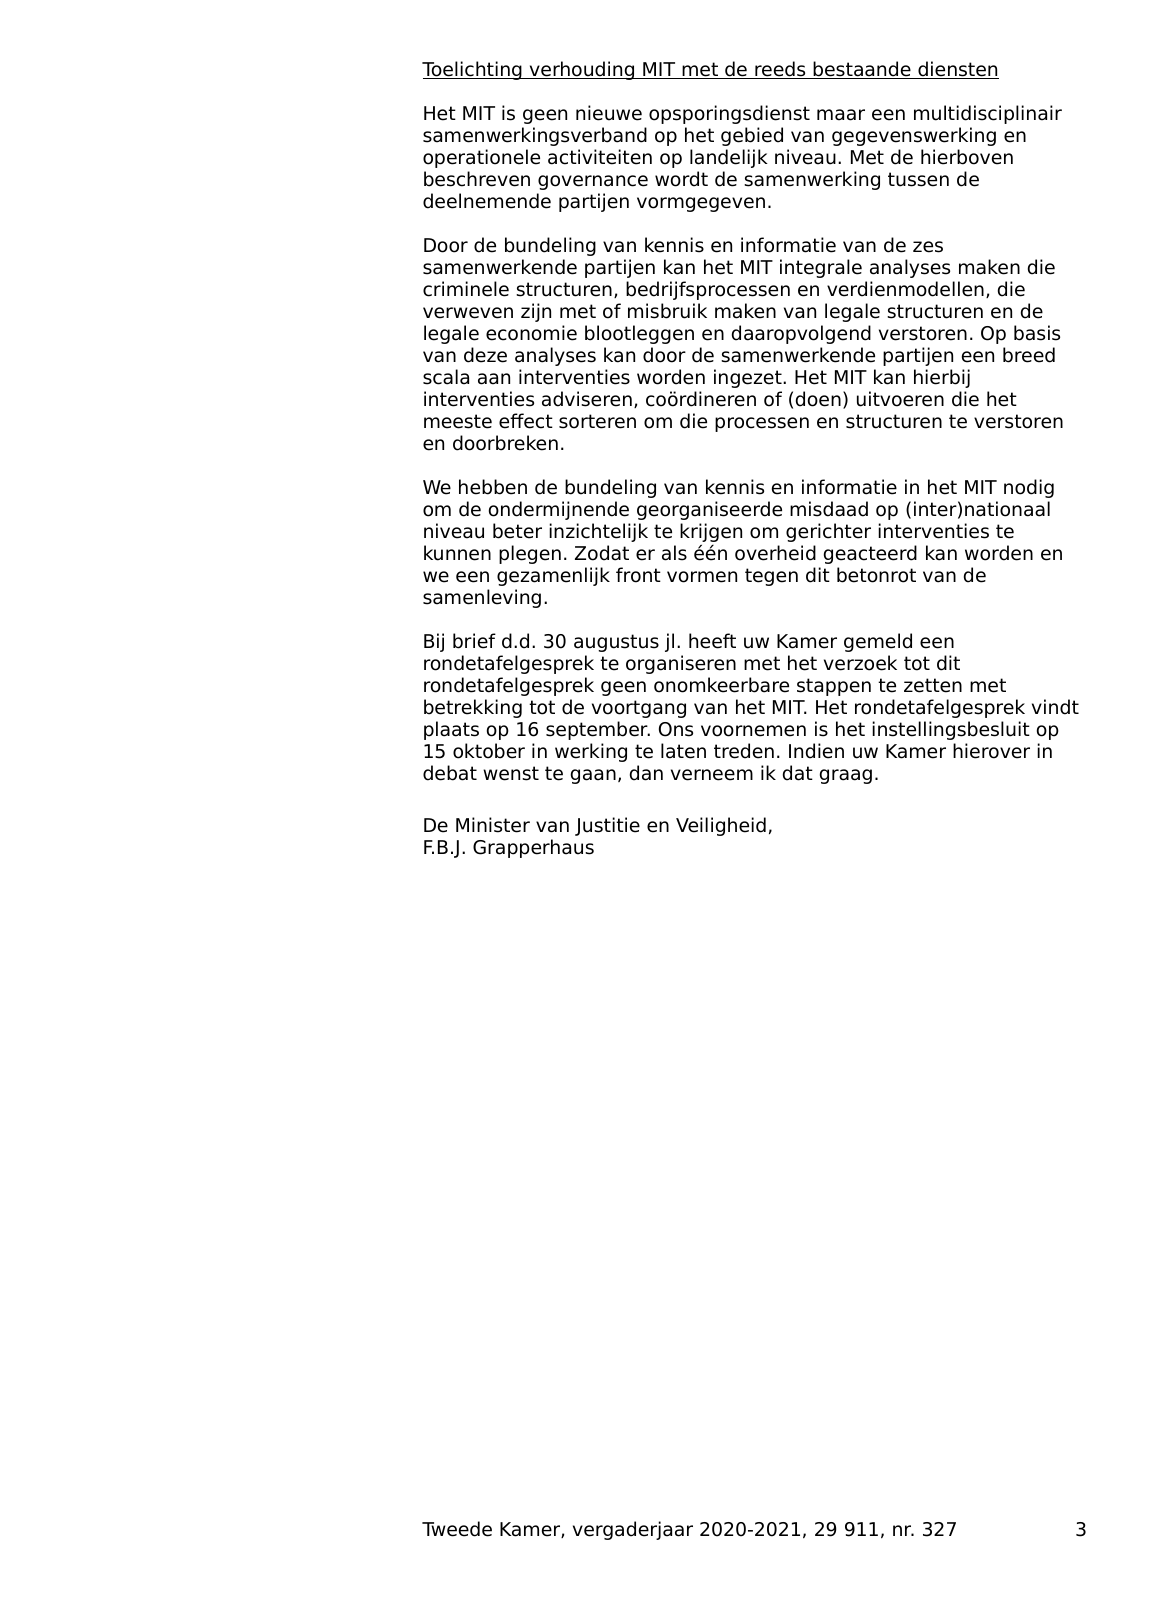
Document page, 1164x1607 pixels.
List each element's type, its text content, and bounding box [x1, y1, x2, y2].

subtitle Toelichting verhouding MIT met de reeds bestaande diensten [422, 59, 1087, 81]
text We hebben de bundeling van kennis en informatie in het MIT nodig om de ondermijnende georganiseerde misdaad op (inter)nationaal niveau beter inzichtelijk te krijgen om gerichter interventies te kunnen plegen. Zodat er als één overheid geacteerd kan worden en we een gezamenlijk front vormen tegen dit betonrot van de samenleving. [422, 477, 1087, 609]
text De Minister van Justitie en Veiligheid, F.B.J. Grapperhaus [422, 815, 1087, 859]
text Het MIT is geen nieuwe opsporingsdienst maar een multidisciplinair samenwerkingsverband op het gebied van gegevenswerking en operationele activiteiten op landelijk niveau. Met de hierboven beschreven governance wordt de samenwerking tussen de deelnemende partijen vormgegeven. [422, 103, 1087, 213]
text Door de bundeling van kennis en informatie van de zes samenwerkende partijen kan het MIT integrale analyses maken die criminele structuren, bedrijfsprocessen en verdienmodellen, die verweven zijn met of misbruik maken van legale structuren en de legale economie blootleggen en daaropvolgend verstoren. Op basis van deze analyses kan door de samenwerkende partijen een breed scala aan interventies worden ingezet. Het MIT kan hierbij interventies adviseren, coördineren of (doen) uitvoeren die het meeste effect sorteren om die processen en structuren te verstoren en doorbreken. [422, 235, 1087, 455]
text Bij brief d.d. 30 augustus jl. heeft uw Kamer gemeld een rondetafelgesprek te organiseren met het verzoek tot dit rondetafelgesprek geen onomkeerbare stappen te zetten met betrekking tot de voortgang van het MIT. Het rondetafelgesprek vindt plaats op 16 september. Ons voornemen is het instellingsbesluit op 15 oktober in werking te laten treden. Indien uw Kamer hierover in debat wenst te gaan, dan verneem ik dat graag. [422, 631, 1087, 785]
